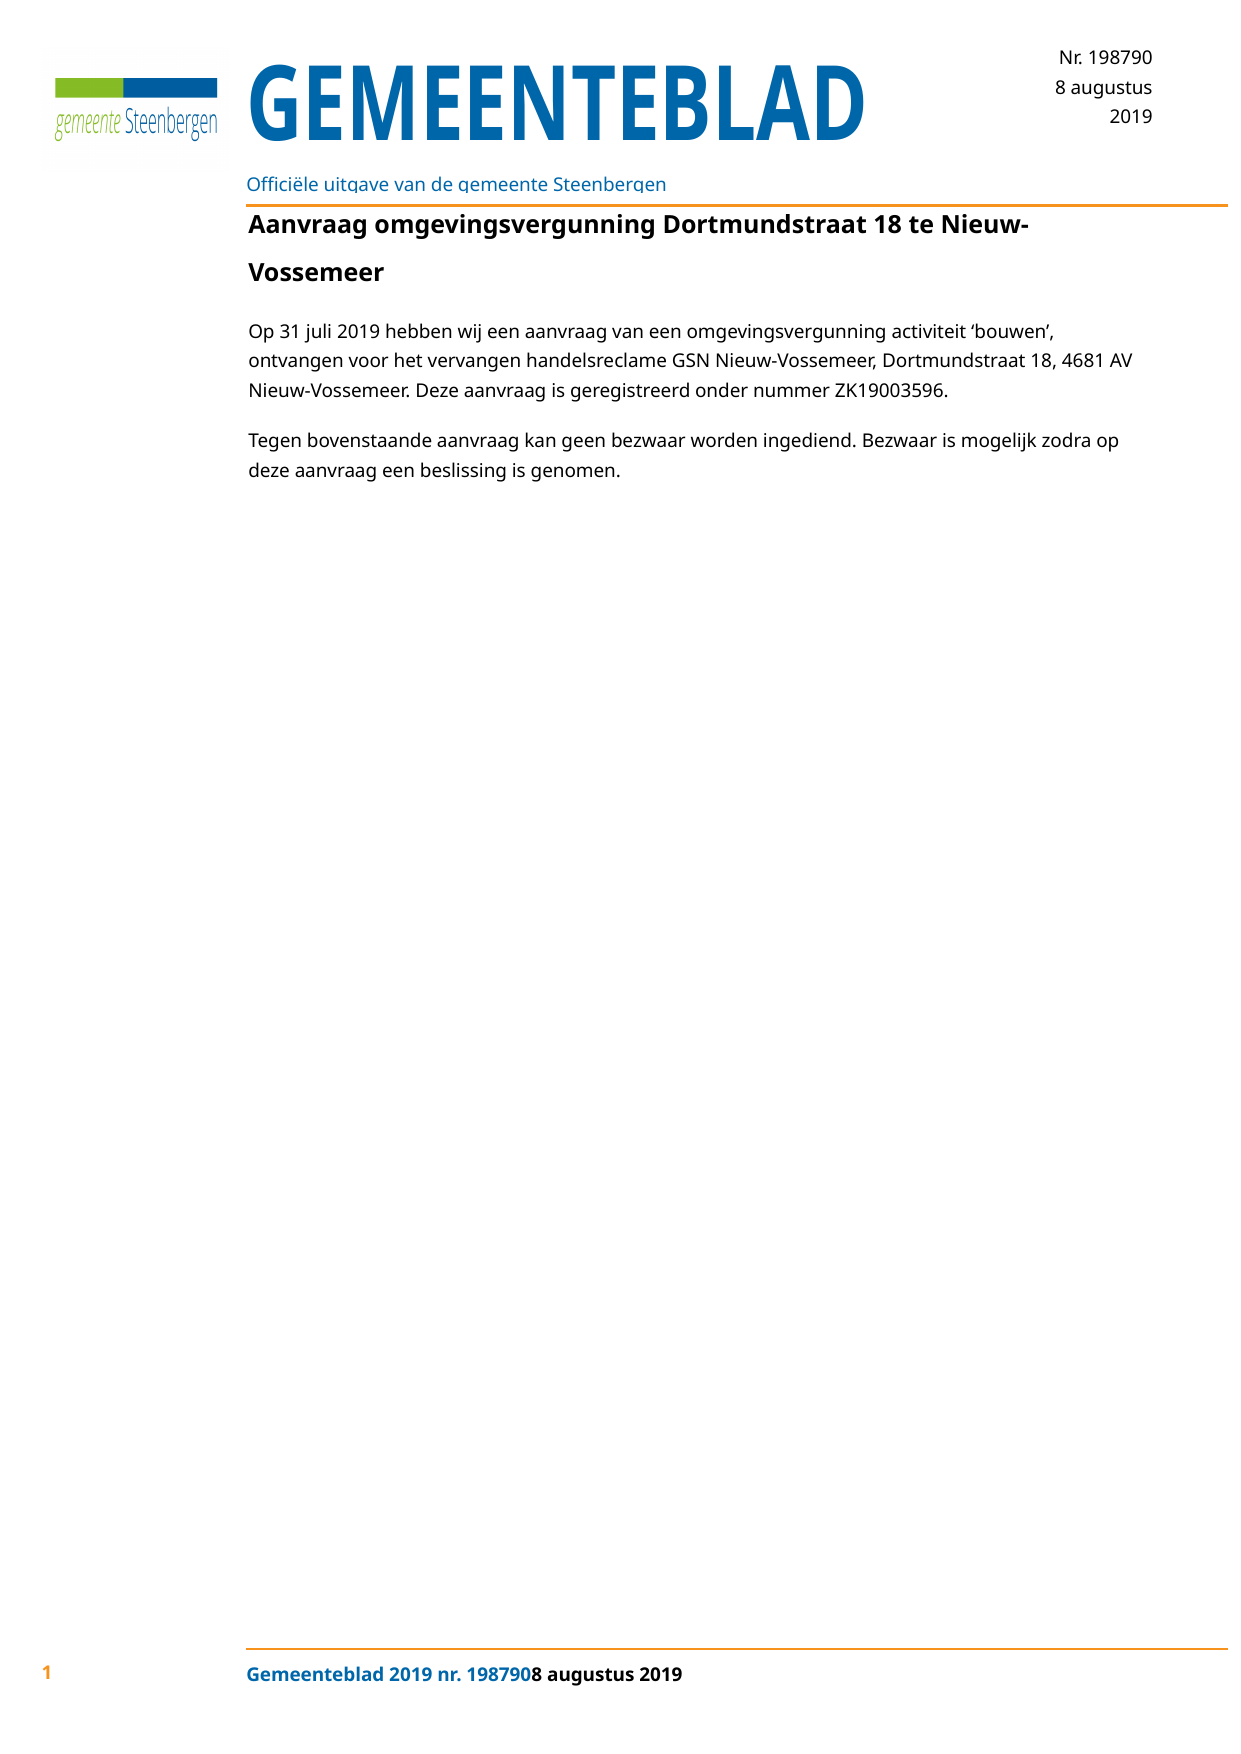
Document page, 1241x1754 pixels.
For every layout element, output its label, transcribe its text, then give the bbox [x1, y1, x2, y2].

text Op 31 juli 2019 hebben wij een aanvraag van een omgevingsvergunning activiteit ‘bouwen’, ontvangen voor het vervangen handelsreclame GSN Nieuw-Vossemeer, Dortmundstraat 18, 4681 AV Nieuw-Vossemeer. Deze aanvraag is geregistreerd onder nummer ZK19003596. [248, 318, 1152, 403]
picture [41, 47, 231, 172]
text Aanvraag omgevingsvergunning Dortmundstraat 18 te Nieuw-Vossemeer [248, 207, 1152, 288]
text Tegen bovenstaande aanvraag kan geen bezwaar worden ingediend. Bezwaar is mogelijk zodra op deze aanvraag een beslissing is genomen. [248, 427, 1152, 483]
